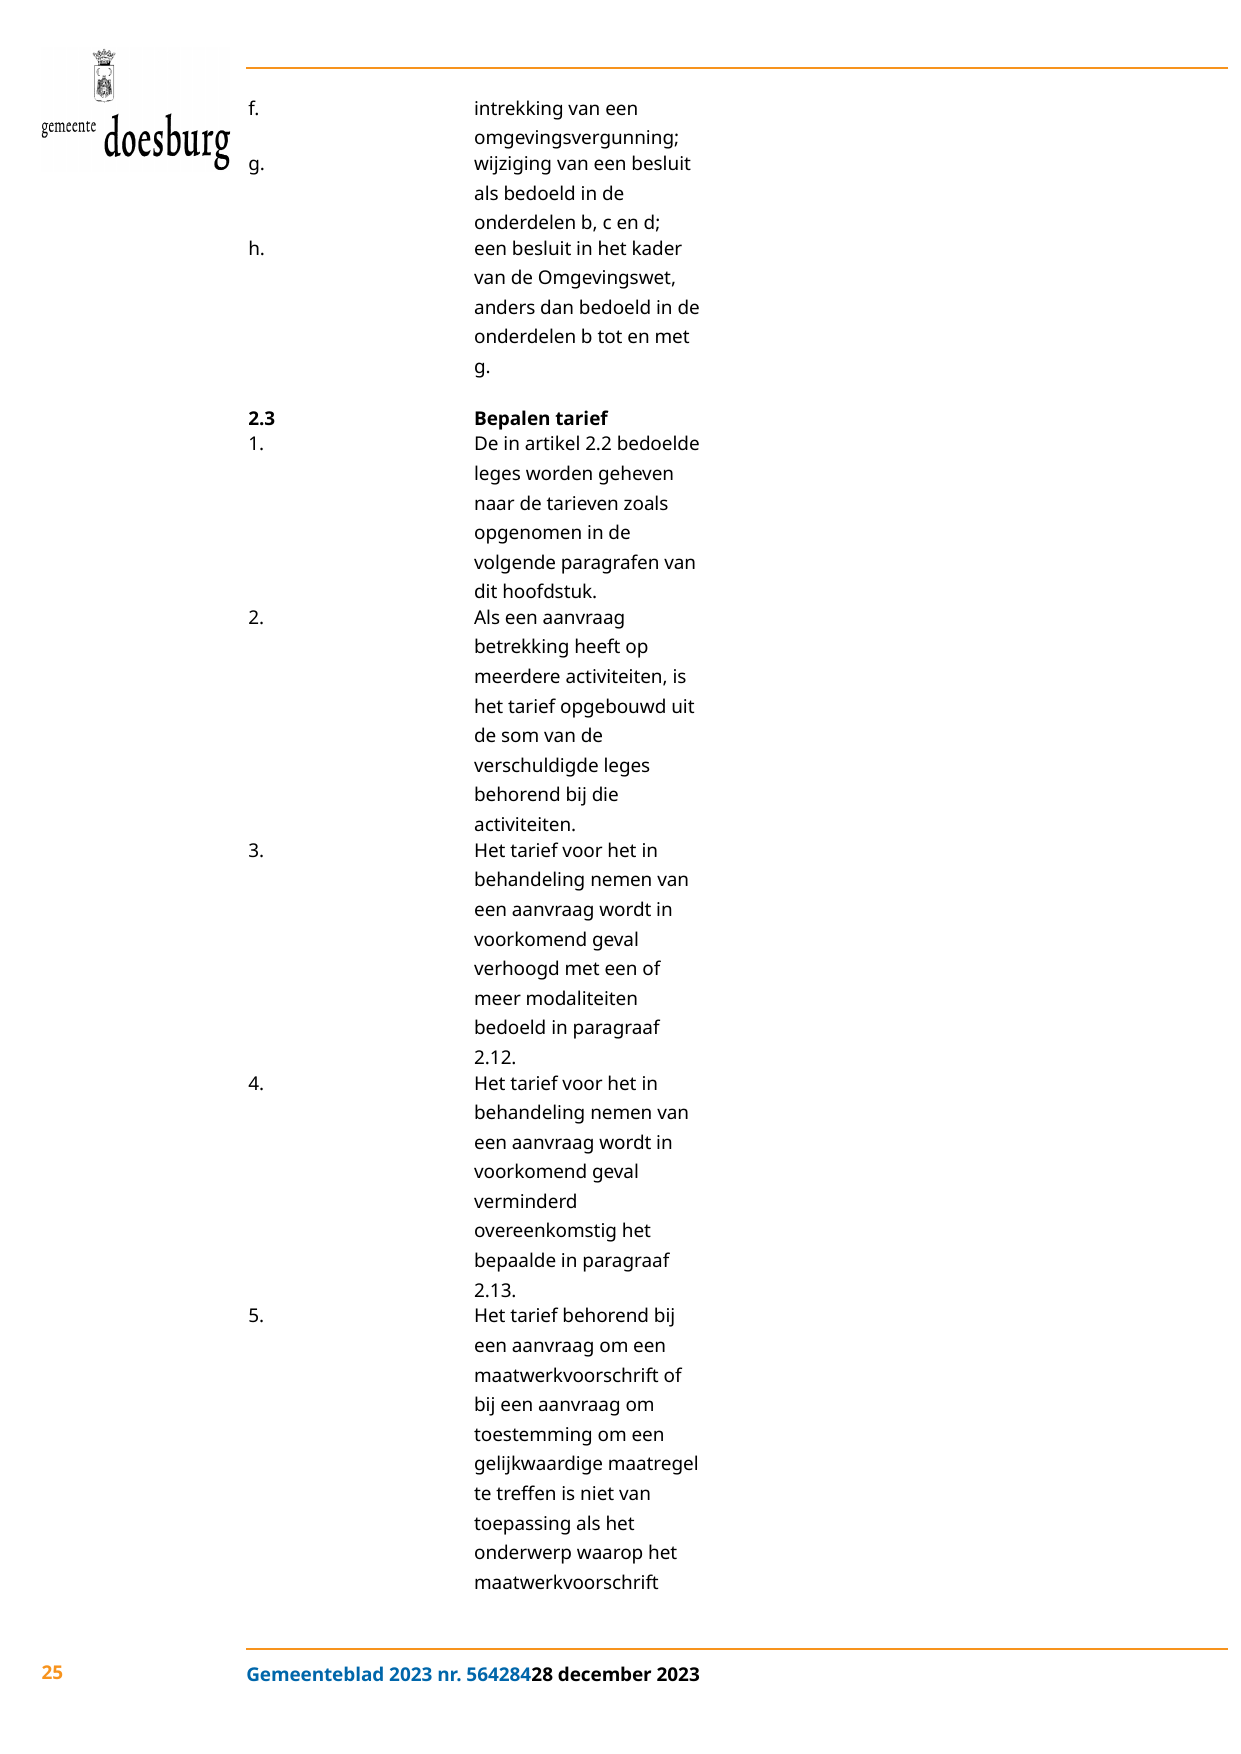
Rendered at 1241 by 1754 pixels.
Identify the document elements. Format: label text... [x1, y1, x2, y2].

table_cell [926, 95, 1152, 150]
table_cell f. [248, 95, 474, 150]
table_cell een besluit in het kader van de Omgevingswet, anders dan bedoeld in de onderdelen b tot en met g. [474, 235, 700, 379]
table_cell [700, 837, 926, 1070]
table_cell wijziging van een besluit als bedoeld in de onderdelen b, c en d; [474, 150, 700, 235]
table_cell [700, 1303, 926, 1594]
table_cell Het tarief voor het in behandeling nemen van een aanvraag wordt in voorkomend geval verminderd overeenkomstig het bepaalde in paragraaf 2.13. [474, 1070, 700, 1303]
table_cell intrekking van een omgevingsvergunning; [474, 95, 700, 150]
table_cell [700, 1070, 926, 1303]
table_cell [700, 379, 926, 405]
table_cell [700, 604, 926, 837]
table_cell [926, 1303, 1152, 1594]
table_cell [700, 150, 926, 235]
table_cell [700, 235, 926, 379]
table_cell [926, 379, 1152, 405]
table_cell g. [248, 150, 474, 235]
table_cell [926, 604, 1152, 837]
table_cell h. [248, 235, 474, 379]
table_cell [248, 379, 474, 405]
table_cell De in artikel 2.2 bedoelde leges worden geheven naar de tarieven zoals opgenomen in de volgende paragrafen van dit hoofdstuk. [474, 431, 700, 604]
table_cell [926, 235, 1152, 379]
table_cell [926, 837, 1152, 1070]
table_cell [700, 95, 926, 150]
table_cell 2.3 [248, 405, 474, 431]
table_cell [474, 379, 700, 405]
table_cell Als een aanvraag betrekking heeft op meerdere activiteiten, is het tarief opgebouwd uit de som van de verschuldigde leges behorend bij die activiteiten. [474, 604, 700, 837]
table_cell [926, 150, 1152, 235]
table_cell Bepalen tarief [474, 405, 700, 431]
table_cell Het tarief behorend bij een aanvraag om een maatwerkvoorschrift of bij een aanvraag om toestemming om een gelijkwaardige maatregel te treffen is niet van toepassing als het onderwerp waarop het maatwerkvoorschrift [474, 1303, 700, 1594]
table_cell [926, 405, 1152, 431]
table_cell 1. [248, 431, 474, 604]
table_cell Het tarief voor het in behandeling nemen van een aanvraag wordt in voorkomend geval verhoogd met een of meer modaliteiten bedoeld in paragraaf 2.12. [474, 837, 700, 1070]
table_cell 3. [248, 837, 474, 1070]
picture [41, 47, 231, 172]
table_cell 4. [248, 1070, 474, 1303]
table_cell 5. [248, 1303, 474, 1594]
table_cell [700, 405, 926, 431]
table_cell [700, 431, 926, 604]
table_cell [926, 1070, 1152, 1303]
table_cell 2. [248, 604, 474, 837]
table_cell [926, 431, 1152, 604]
